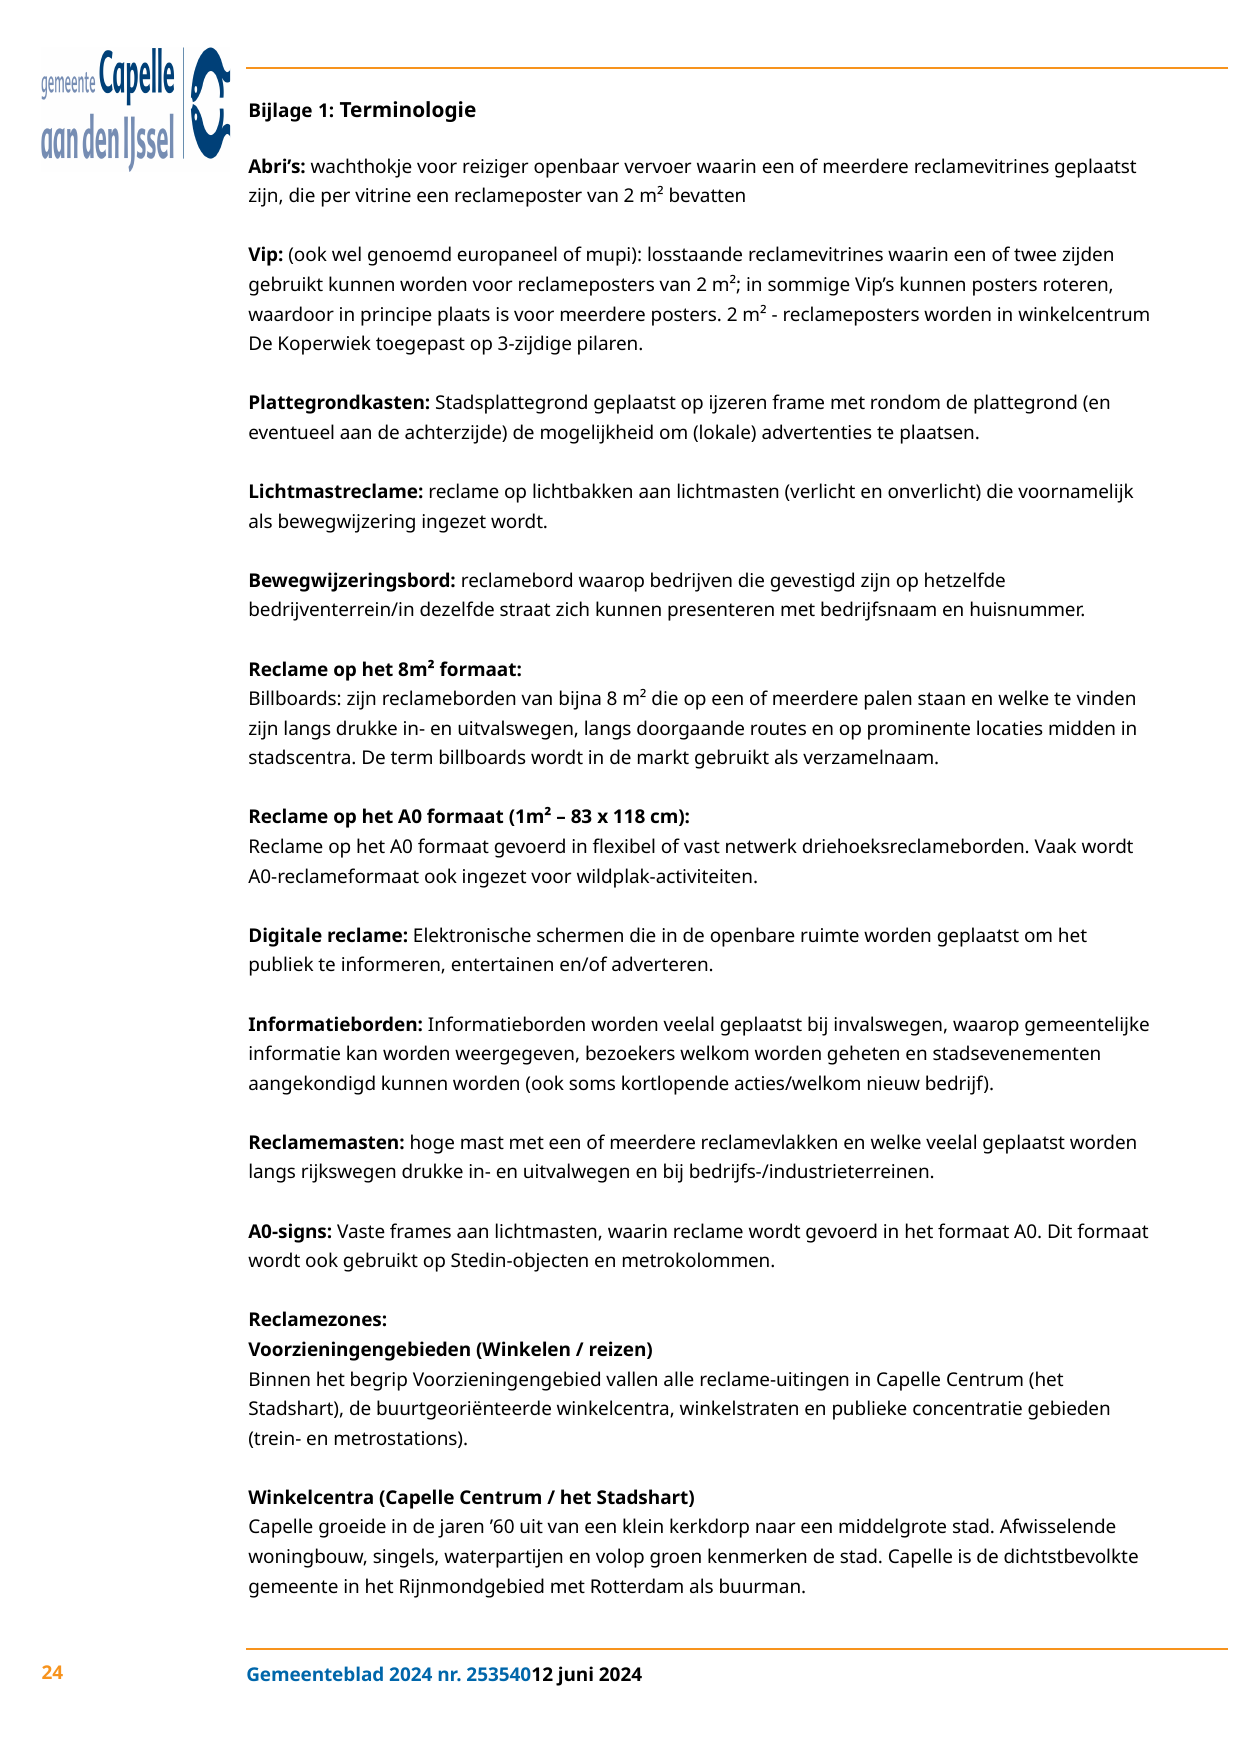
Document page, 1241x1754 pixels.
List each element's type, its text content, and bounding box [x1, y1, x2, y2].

text Bewegwijzeringsbord: reclamebord waarop bedrijven die gevestigd zijn op hetzelfde bedrijventerrein/in dezelfde straat zich kunnen presenteren met bedrijfsnaam en huisnummer. [248, 567, 1152, 622]
text Digitale reclame: Elektronische schermen die in de openbare ruimte worden geplaatst om het publiek te informeren, entertainen en/of adverteren. [248, 922, 1152, 977]
text A0-signs: Vaste frames aan lichtmasten, waarin reclame wordt gevoerd in het formaat A0. Dit formaat wordt ook gebruikt op Stedin-objecten en metrokolommen. [248, 1218, 1152, 1273]
text Vip: (ook wel genoemd europaneel of mupi): losstaande reclamevitrines waarin een of twee zijden gebruikt kunnen worden voor reclameposters van 2 m²; in sommige Vip’s kunnen posters roteren, waardoor in principe plaats is voor meerdere posters. 2 m² - reclameposters worden in winkelcentrum De Koperwiek toegepast op 3-zijdige pilaren. [248, 242, 1152, 356]
text Reclame op het A0 formaat gevoerd in flexibel of vast netwerk driehoeksreclameborden. Vaak wordt A0-reclameformaat ook ingezet voor wildplak-activiteiten. [248, 833, 1152, 889]
text Lichtmastreclame: reclame op lichtbakken aan lichtmasten (verlicht en onverlicht) die voornamelijk als bewegwijzering ingezet wordt. [248, 478, 1152, 534]
text Bijlage 1: Terminologie [248, 95, 1152, 123]
text Informatieborden: Informatieborden worden veelal geplaatst bij invalswegen, waarop gemeentelijke informatie kan worden weergegeven, bezoekers welkom worden geheten en stadsevenementen aangekondigd kunnen worden (ook soms kortlopende acties/welkom nieuw bedrijf). [248, 1011, 1152, 1096]
text Capelle groeide in de jaren ’60 uit van een klein kerkdorp naar een middelgrote stad. Afwisselende woningbouw, singels, waterpartijen en volop groen kenmerken de stad. Capelle is de dichtstbevolkte gemeente in het Rijnmondgebied met Rotterdam als buurman. [248, 1514, 1152, 1599]
text Plattegrondkasten: Stadsplattegrond geplaatst op ijzeren frame met rondom de plattegrond (en eventueel aan de achterzijde) de mogelijkheid om (lokale) advertenties te plaatsen. [248, 389, 1152, 445]
text Billboards: zijn reclameborden van bijna 8 m² die op een of meerdere palen staan en welke te vinden zijn langs drukke in- en uitvalswegen, langs doorgaande routes en op prominente locaties midden in stadscentra. De term billboards wordt in de markt gebruikt als verzamelnaam. [248, 685, 1152, 770]
text Binnen het begrip Voorzieningengebied vallen alle reclame-uitingen in Capelle Centrum (het Stadshart), de buurtgeoriënteerde winkelcentra, winkelstraten en publieke concentratie gebieden (trein- en metrostations). [248, 1366, 1152, 1451]
picture [41, 47, 231, 172]
text Reclamezones: [248, 1307, 1152, 1332]
text Voorzieningengebieden (Winkelen / reizen) [248, 1336, 1152, 1362]
text Abri’s: wachthokje voor reiziger openbaar vervoer waarin een of meerdere reclamevitrines geplaatst zijn, die per vitrine een reclameposter van 2 m² bevatten [248, 153, 1152, 208]
text Winkelcentra (Capelle Centrum / het Stadshart) [248, 1484, 1152, 1510]
text Reclame op het 8m² formaat: [248, 656, 1152, 682]
text Reclamemasten: hoge mast met een of meerdere reclamevlakken en welke veelal geplaatst worden langs rijkswegen drukke in- en uitvalwegen en bij bedrijfs-/industrieterreinen. [248, 1129, 1152, 1184]
text Reclame op het A0 formaat (1m² – 83 x 118 cm): [248, 804, 1152, 829]
